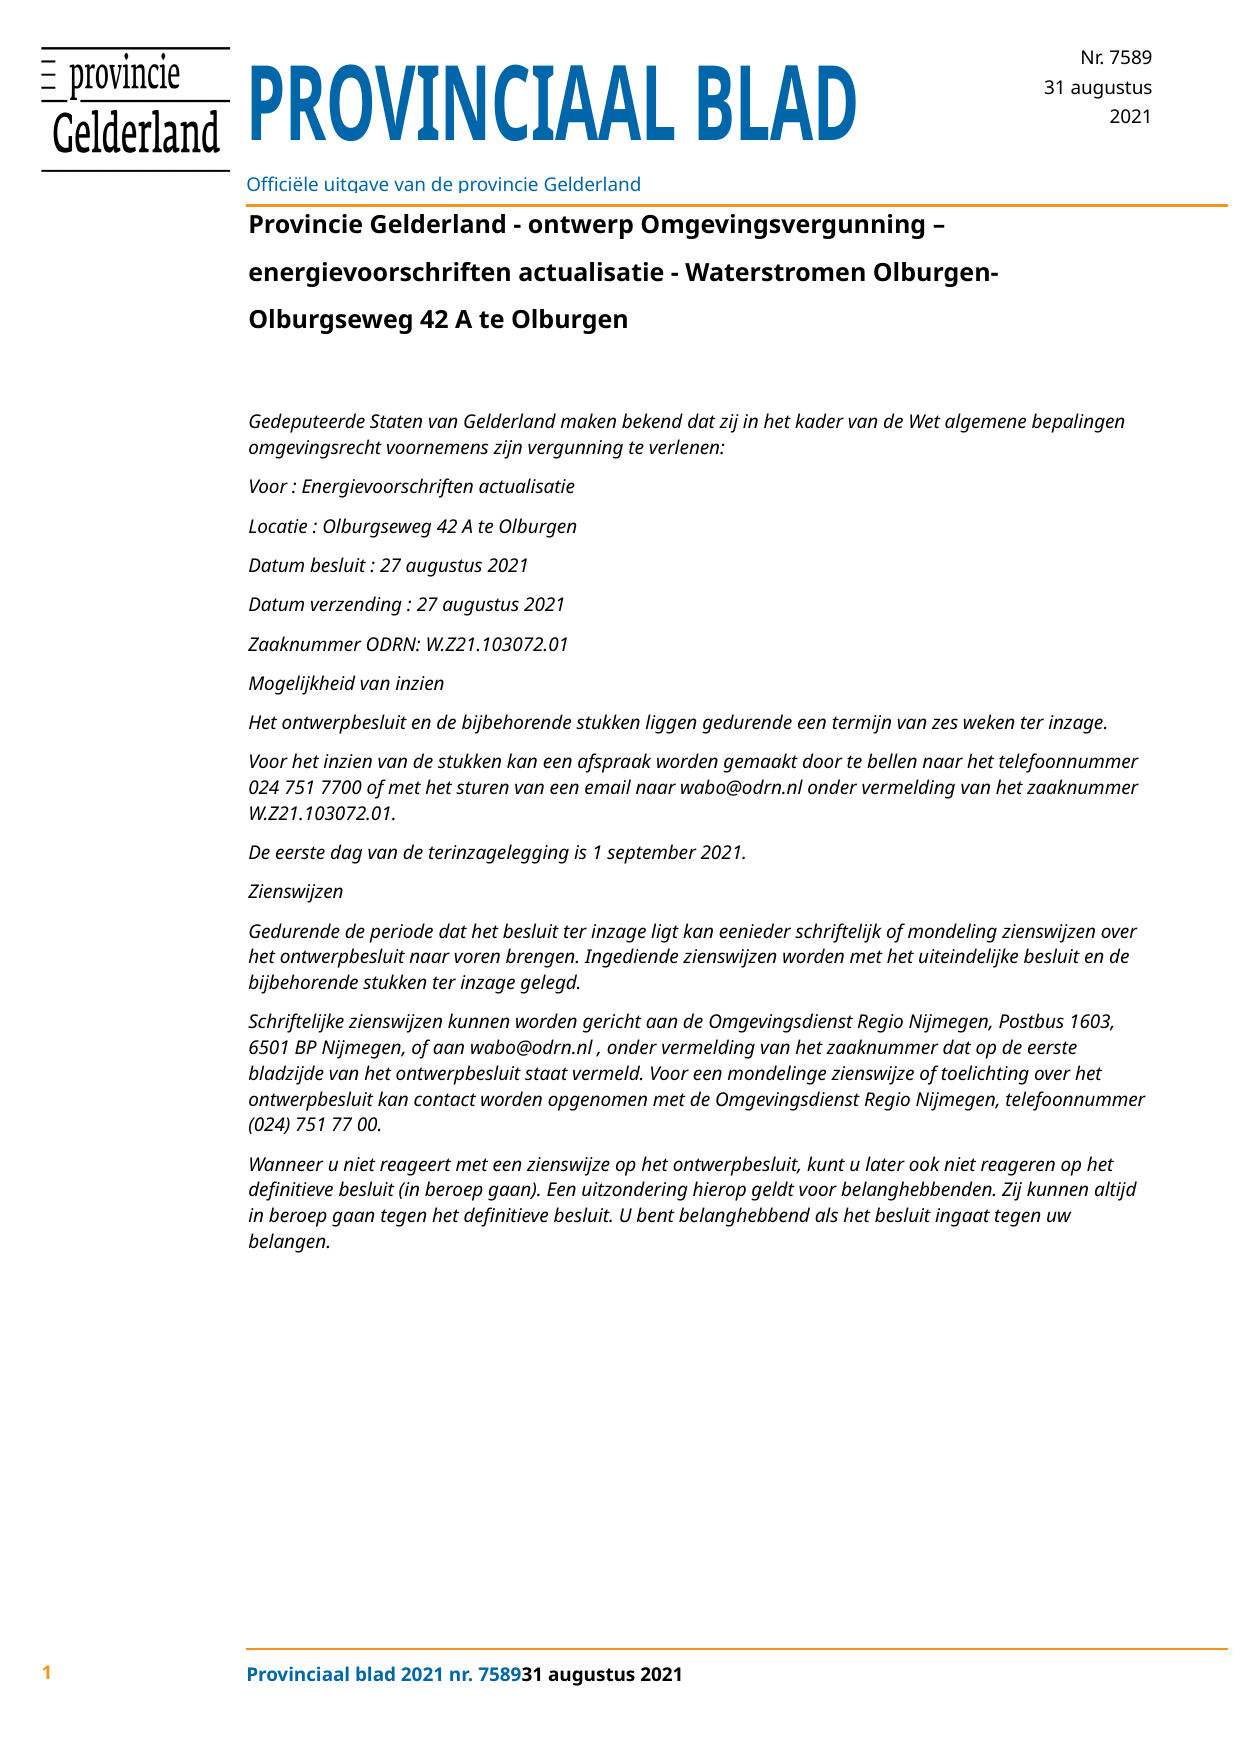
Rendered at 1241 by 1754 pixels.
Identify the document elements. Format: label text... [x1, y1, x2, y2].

text Het ontwerpbesluit en de bijbehorende stukken liggen gedurende een termijn van zes weken ter inzage. [248, 709, 1152, 735]
text Zaaknummer ODRN: W.Z21.103072.01 [248, 631, 1152, 656]
text Mogelijkheid van inzien [248, 670, 1152, 696]
text Gedeputeerde Staten van Gelderland maken bekend dat zij in het kader van de Wet algemene bepalingen omgevingsrecht voornemens zijn vergunning te verlenen: [248, 409, 1152, 460]
text Voor : Energievoorschriften actualisatie [248, 474, 1152, 499]
text Datum besluit : 27 augustus 2021 [248, 552, 1152, 578]
text Schriftelijke zienswijzen kunnen worden gericht aan de Omgevingsdienst Regio Nijmegen, Postbus 1603, 6501 BP Nijmegen, of aan wabo@odrn.nl , onder vermelding van het zaaknummer dat op de eerste bladzijde van het ontwerpbesluit staat vermeld. Voor een mondelinge zienswijze of toelichting over het ontwerpbesluit kan contact worden opgenomen met de Omgevingsdienst Regio Nijmegen, telefoonnummer (024) 751 77 00. [248, 1008, 1152, 1137]
text Datum verzending : 27 augustus 2021 [248, 591, 1152, 617]
text De eerste dag van de terinzagelegging is 1 september 2021. [248, 839, 1152, 865]
text Provincie Gelderland - ontwerp Omgevingsvergunning – energievoorschriften actualisatie - Waterstromen Olburgen- Olburgseweg 42 A te Olburgen [248, 207, 1152, 336]
text Wanneer u niet reageert met een zienswijze op het ontwerpbesluit, kunt u later ook niet reageren op het definitieve besluit (in beroep gaan). Een uitzondering hierop geldt voor belanghebbenden. Zij kunnen altijd in beroep gaan tegen het definitieve besluit. U bent belanghebbend als het besluit ingaat tegen uw belangen. [248, 1151, 1152, 1254]
text Zienswijzen [248, 878, 1152, 904]
text Locatie : Olburgseweg 42 A te Olburgen [248, 513, 1152, 539]
text Voor het inzien van de stukken kan een afspraak worden gemaakt door te bellen naar het telefoonnummer 024 751 7700 of met het sturen van een email naar wabo@odrn.nl onder vermelding van het zaaknummer W.Z21.103072.01. [248, 748, 1152, 826]
picture [41, 47, 231, 172]
text Gedurende de periode dat het besluit ter inzage ligt kan eenieder schriftelijk of mondeling zienswijzen over het ontwerpbesluit naar voren brengen. Ingediende zienswijzen worden met het uiteindelijke besluit en de bijbehorende stukken ter inzage gelegd. [248, 918, 1152, 995]
